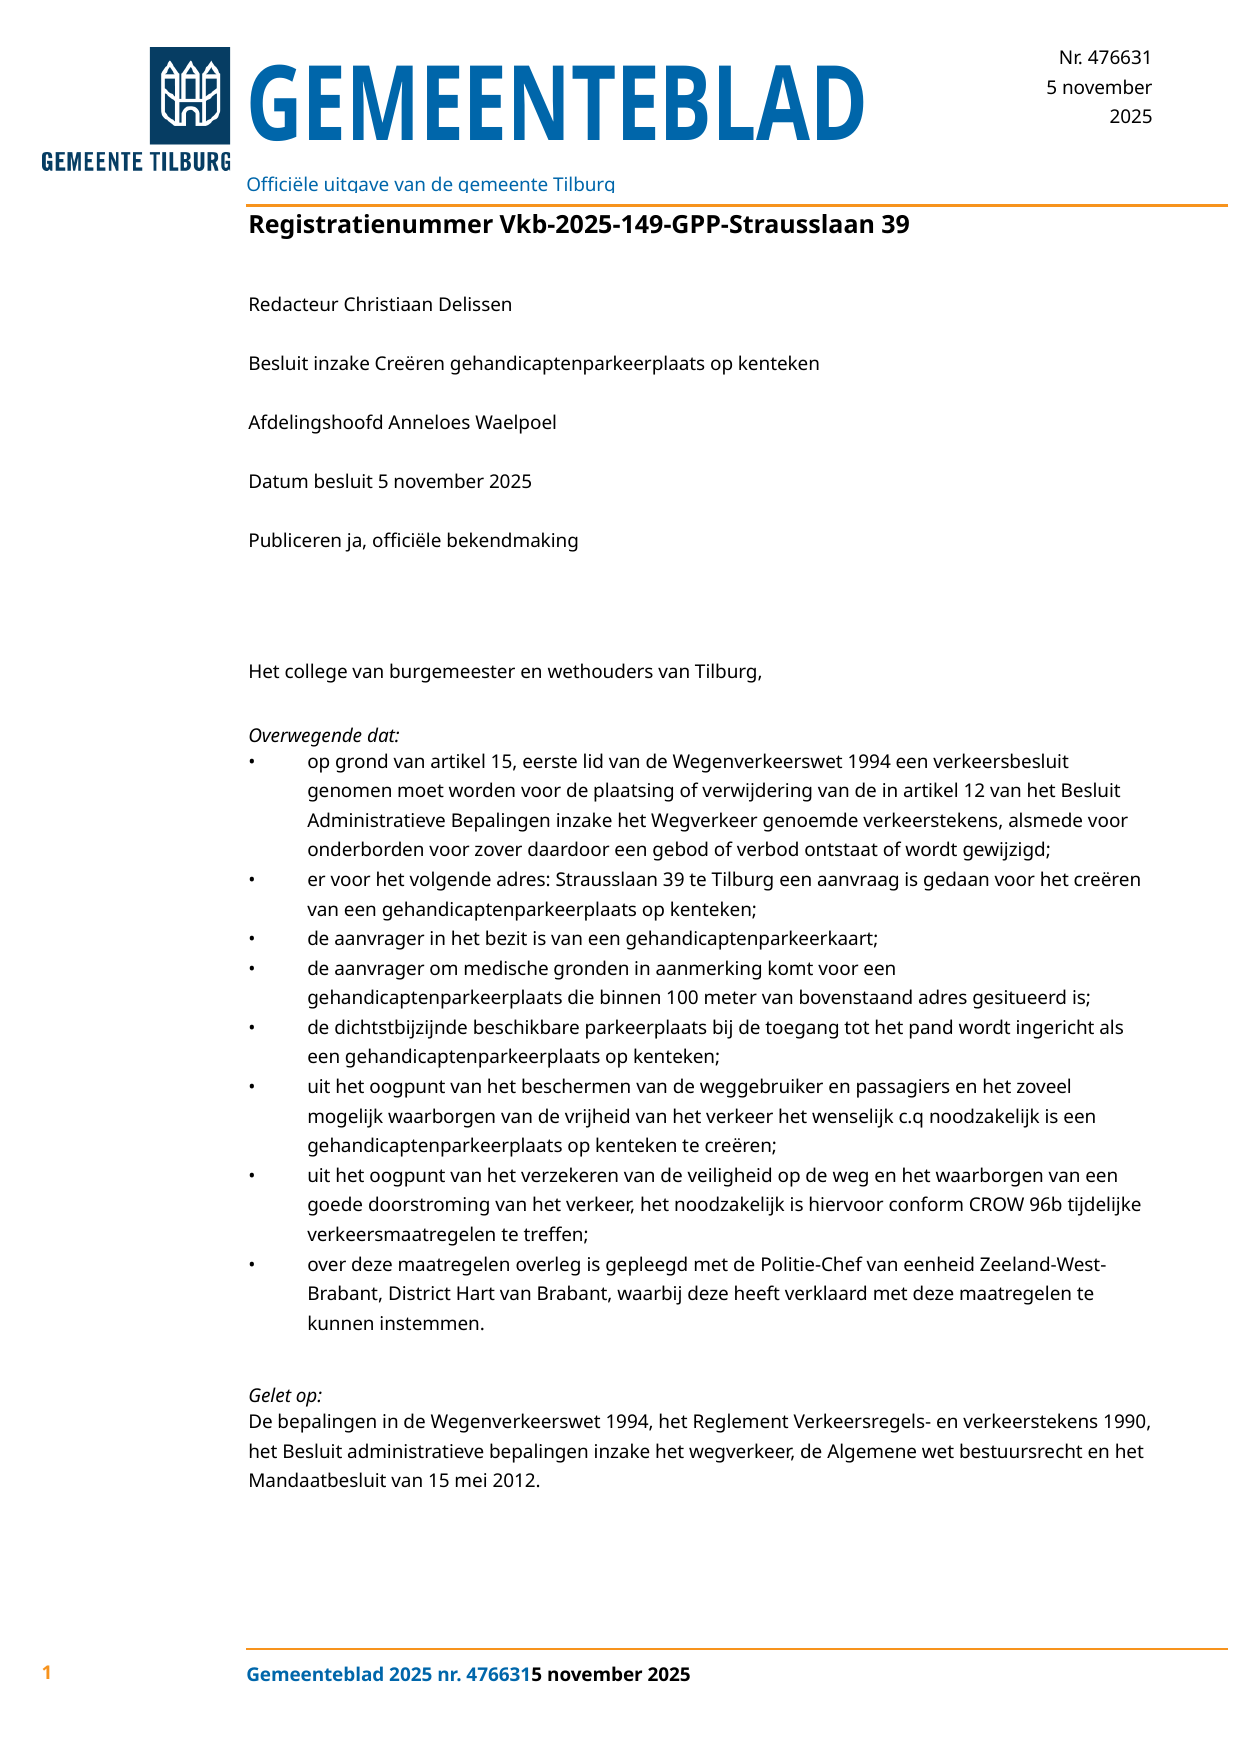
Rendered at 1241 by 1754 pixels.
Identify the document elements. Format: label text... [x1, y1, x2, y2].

text Publiceren ja, officiële bekendmaking [248, 528, 1152, 553]
list de aanvrager in het bezit is van een gehandicaptenparkeerkaart; [248, 925, 1152, 951]
text De bepalingen in de Wegenverkeerswet 1994, het Reglement Verkeersregels- en verkeerstekens 1990, het Besluit administratieve bepalingen inzake het wegverkeer, de Algemene wet bestuursrecht en het Mandaatbesluit van 15 mei 2012. [248, 1408, 1152, 1493]
list op grond van artikel 15, eerste lid van de Wegenverkeerswet 1994 een verkeersbesluit genomen moet worden voor de plaatsing of verwijdering van de in artikel 12 van het Besluit Administratieve Bepalingen inzake het Wegverkeer genoemde verkeerstekens, alsmede voor onderborden voor zover daardoor een gebod of verbod ontstaat of wordt gewijzigd; [248, 748, 1152, 862]
text Besluit inzake Creëren gehandicaptenparkeerplaats op kenteken [248, 350, 1152, 376]
list uit het oogpunt van het beschermen van de weggebruiker en passagiers en het zoveel mogelijk waarborgen van de vrijheid van het verkeer het wenselijk c.q noodzakelijk is een gehandicaptenparkeerplaats op kenteken te creëren; [248, 1073, 1152, 1158]
list de aanvrager om medische gronden in aanmerking komt voor een gehandicaptenparkeerplaats die binnen 100 meter van bovenstaand adres gesitueerd is; [248, 955, 1152, 1010]
list er voor het volgende adres: Strausslaan 39 te Tilburg een aanvraag is gedaan voor het creëren van een gehandicaptenparkeerplaats op kenteken; [248, 866, 1152, 921]
text Overwegende dat: [248, 722, 1152, 748]
text Redacteur Christiaan Delissen [248, 291, 1152, 317]
text Afdelingshoofd Anneloes Waelpoel [248, 409, 1152, 435]
list de dichtstbijzijnde beschikbare parkeerplaats bij de toegang tot het pand wordt ingericht als een gehandicaptenparkeerplaats op kenteken; [248, 1014, 1152, 1069]
list uit het oogpunt van het verzekeren van de veiligheid op de weg en het waarborgen van een goede doorstroming van het verkeer, het noodzakelijk is hiervoor conform CROW 96b tijdelijke verkeersmaatregelen te treffen; [248, 1162, 1152, 1247]
text Registratienummer Vkb-2025-149-GPP-Strausslaan 39 [248, 207, 1152, 241]
picture [41, 47, 231, 172]
text Gelet op: [248, 1383, 1152, 1408]
list over deze maatregelen overleg is gepleegd met de Politie-Chef van eenheid Zeeland-West-Brabant, District Hart van Brabant, waarbij deze heeft verklaard met deze maatregelen te kunnen instemmen. [248, 1251, 1152, 1336]
text Het college van burgemeester en wethouders van Tilburg, [248, 658, 1152, 684]
text Datum besluit 5 november 2025 [248, 468, 1152, 494]
